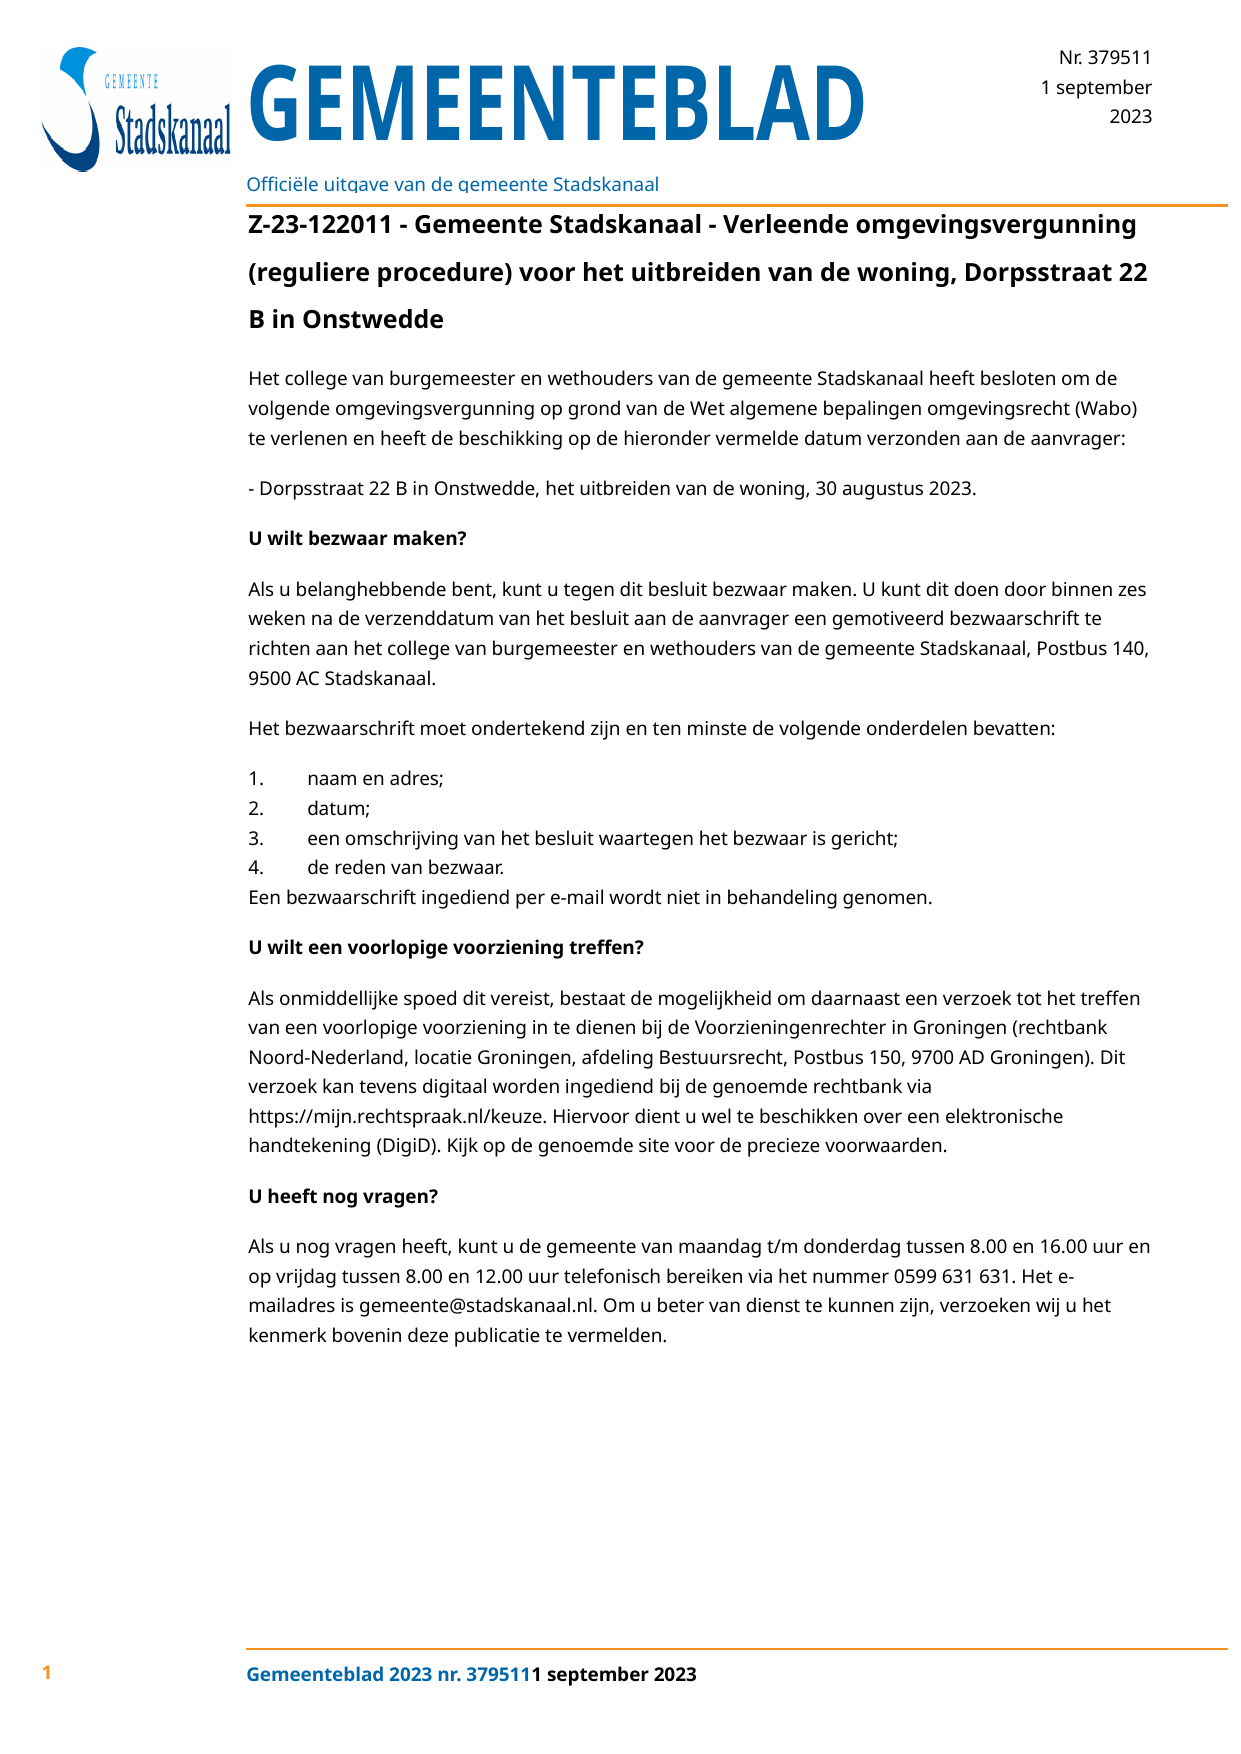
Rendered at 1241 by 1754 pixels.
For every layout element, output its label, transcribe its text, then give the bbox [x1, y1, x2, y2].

text - Dorpsstraat 22 B in Onstwedde, het uitbreiden van de woning, 30 augustus 2023. [248, 475, 1152, 501]
text Het bezwaarschrift moet ondertekend zijn en ten minste de volgende onderdelen bevatten: [248, 715, 1152, 741]
text U heeft nog vragen? [248, 1183, 1152, 1209]
text U wilt bezwaar maken? [248, 526, 1152, 551]
text Als onmiddellijke spoed dit vereist, bestaat de mogelijkheid om daarnaast een verzoek tot het treffen van een voorlopige voorziening in te dienen bij de Voorzieningenrechter in Groningen (rechtbank Noord-Nederland, locatie Groningen, afdeling Bestuursrecht, Postbus 150, 9700 AD Groningen). Dit verzoek kan tevens digitaal worden ingediend bij de genoemde rechtbank via https://mijn.rechtspraak.nl/keuze. Hiervoor dient u wel te beschikken over een elektronische handtekening (DigiD). Kijk op de genoemde site voor de precieze voorwaarden. [248, 985, 1152, 1158]
list naam en adres; [248, 766, 1152, 791]
list de reden van bezwaar. [248, 854, 1152, 880]
list een omschrijving van het besluit waartegen het bezwaar is gericht; [248, 825, 1152, 850]
text Z-23-122011 - Gemeente Stadskanaal - Verleende omgevingsvergunning (reguliere procedure) voor het uitbreiden van de woning, Dorpsstraat 22 B in Onstwedde [248, 207, 1152, 336]
picture [41, 47, 231, 172]
text Als u belanghebbende bent, kunt u tegen dit besluit bezwaar maken. U kunt dit doen door binnen zes weken na de verzenddatum van het besluit aan de aanvrager een gemotiveerd bezwaarschrift te richten aan het college van burgemeester en wethouders van de gemeente Stadskanaal, Postbus 140, 9500 AC Stadskanaal. [248, 576, 1152, 690]
text U wilt een voorlopige voorziening treffen? [248, 934, 1152, 960]
list datum; [248, 795, 1152, 821]
text Een bezwaarschrift ingediend per e-mail wordt niet in behandeling genomen. [248, 884, 1152, 909]
text Als u nog vragen heeft, kunt u de gemeente van maandag t/m donderdag tussen 8.00 en 16.00 uur en op vrijdag tussen 8.00 en 12.00 uur telefonisch bereiken via het nummer 0599 631 631. Het e-mailadres is gemeente@stadskanaal.nl. Om u beter van dienst te kunnen zijn, verzoeken wij u het kenmerk bovenin deze publicatie te vermelden. [248, 1233, 1152, 1348]
text Het college van burgemeester en wethouders van de gemeente Stadskanaal heeft besloten om de volgende omgevingsvergunning op grond van de Wet algemene bepalingen omgevingsrecht (Wabo) te verlenen en heeft de beschikking op de hieronder vermelde datum verzonden aan de aanvrager: [248, 366, 1152, 450]
